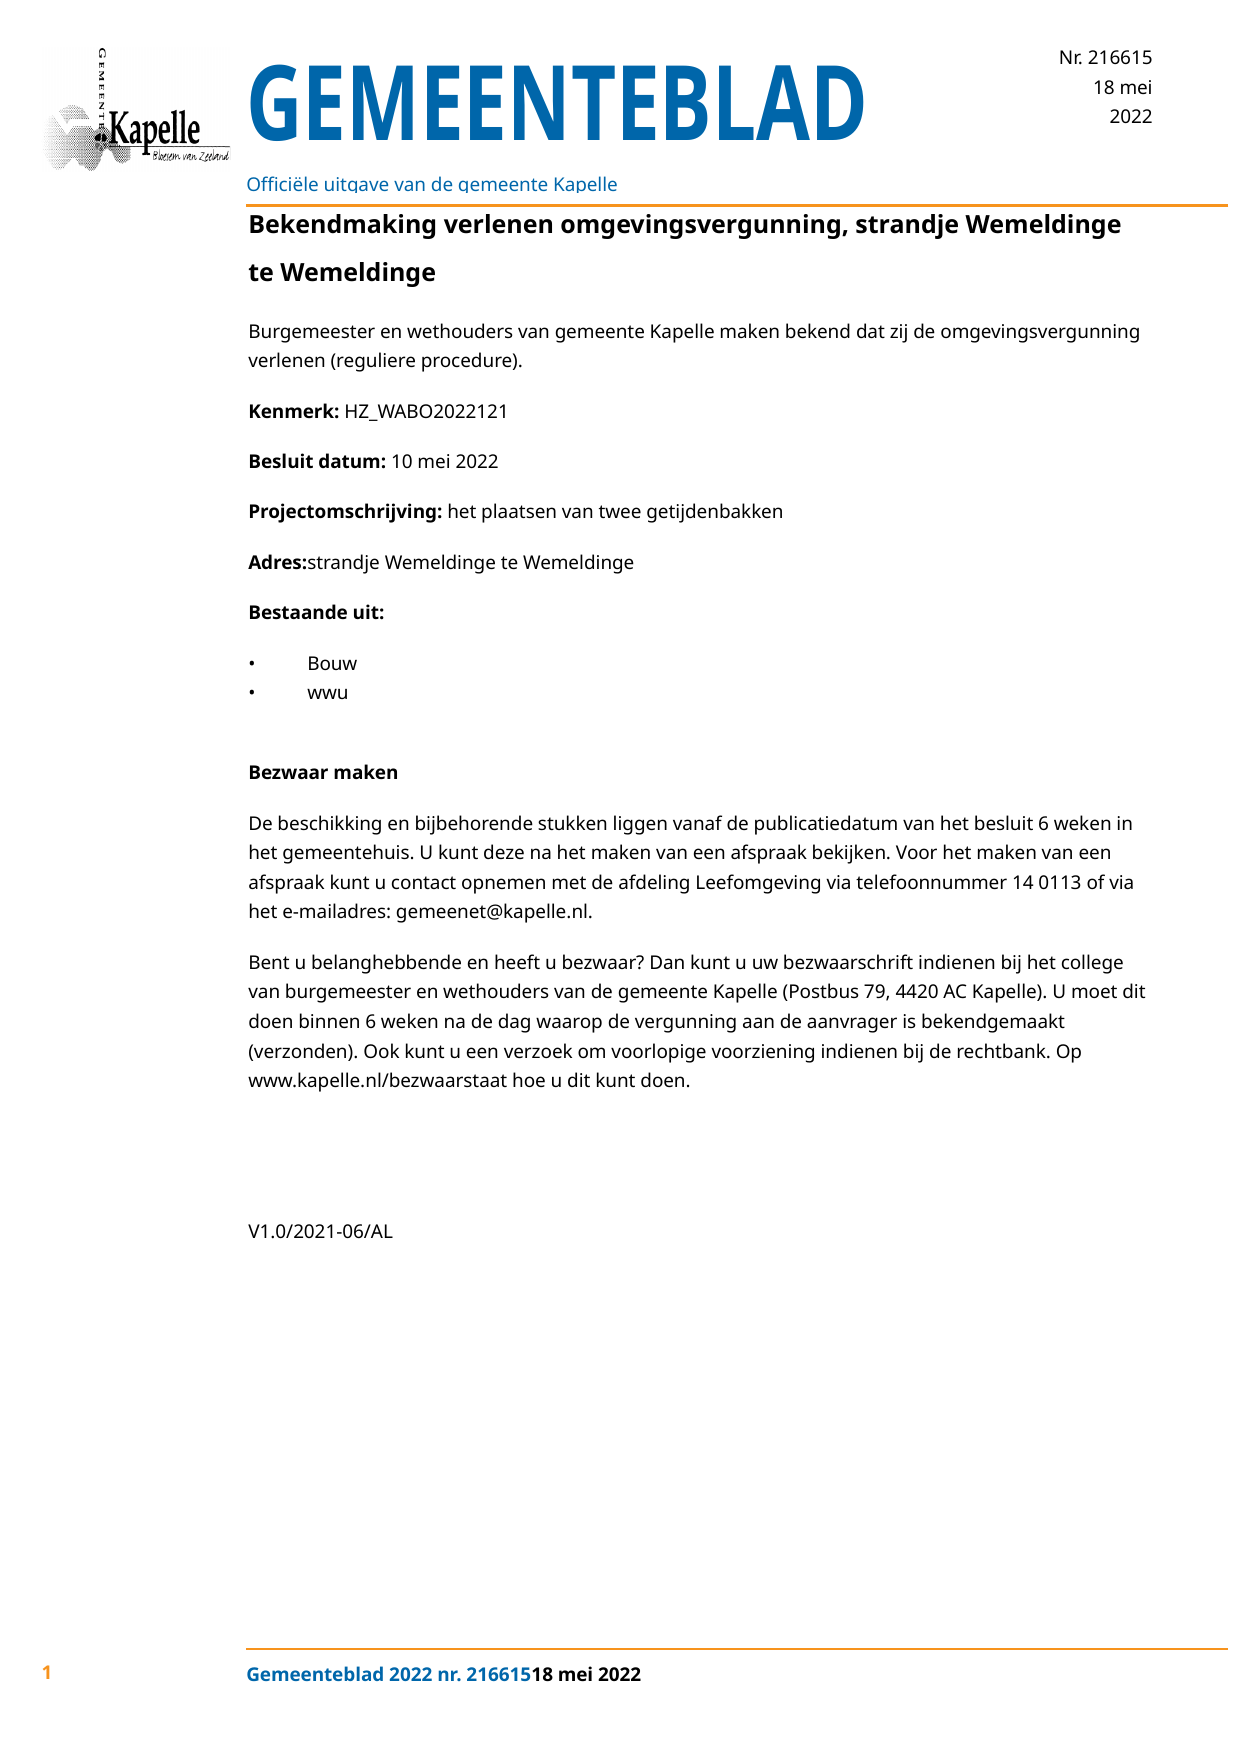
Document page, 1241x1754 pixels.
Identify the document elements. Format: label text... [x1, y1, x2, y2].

text V1.0/2021-06/AL [248, 1219, 1152, 1244]
text Burgemeester en wethouders van gemeente Kapelle maken bekend dat zij de omgevingsvergunning verlenen (reguliere procedure). [248, 318, 1152, 373]
text Kenmerk: HZ_WABO2022121 [248, 398, 1152, 424]
text Bezwaar maken [248, 759, 1152, 785]
list Bouw [248, 650, 1152, 676]
picture [41, 47, 231, 172]
text Projectomschrijving: het plaatsen van twee getijdenbakken [248, 499, 1152, 524]
text Bekendmaking verlenen omgevingsvergunning, strandje Wemeldinge te Wemeldinge [248, 207, 1152, 288]
text Besluit datum: 10 mei 2022 [248, 448, 1152, 474]
text De beschikking en bijbehorende stukken liggen vanaf de publicatiedatum van het besluit 6 weken in het gemeentehuis. U kunt deze na het maken van een afspraak bekijken. Voor het maken van een afspraak kunt u contact opnemen met de afdeling Leefomgeving via telefoonnummer 14 0113 of via het e-mailadres: gemeenet@kapelle.nl. [248, 810, 1152, 924]
text Bestaande uit: [248, 599, 1152, 625]
list wwu [248, 679, 1152, 705]
text Bent u belanghebbende en heeft u bezwaar? Dan kunt u uw bezwaarschrift indienen bij het college van burgemeester en wethouders van de gemeente Kapelle (Postbus 79, 4420 AC Kapelle). U moet dit doen binnen 6 weken na de dag waarop de vergunning aan de aanvrager is bekendgemaakt (verzonden). Ook kunt u een verzoek om voorlopige voorziening indienen bij de rechtbank. Op www.kapelle.nl/bezwaarstaat hoe u dit kunt doen. [248, 949, 1152, 1093]
text Adres:strandje Wemeldinge te Wemeldinge [248, 549, 1152, 575]
